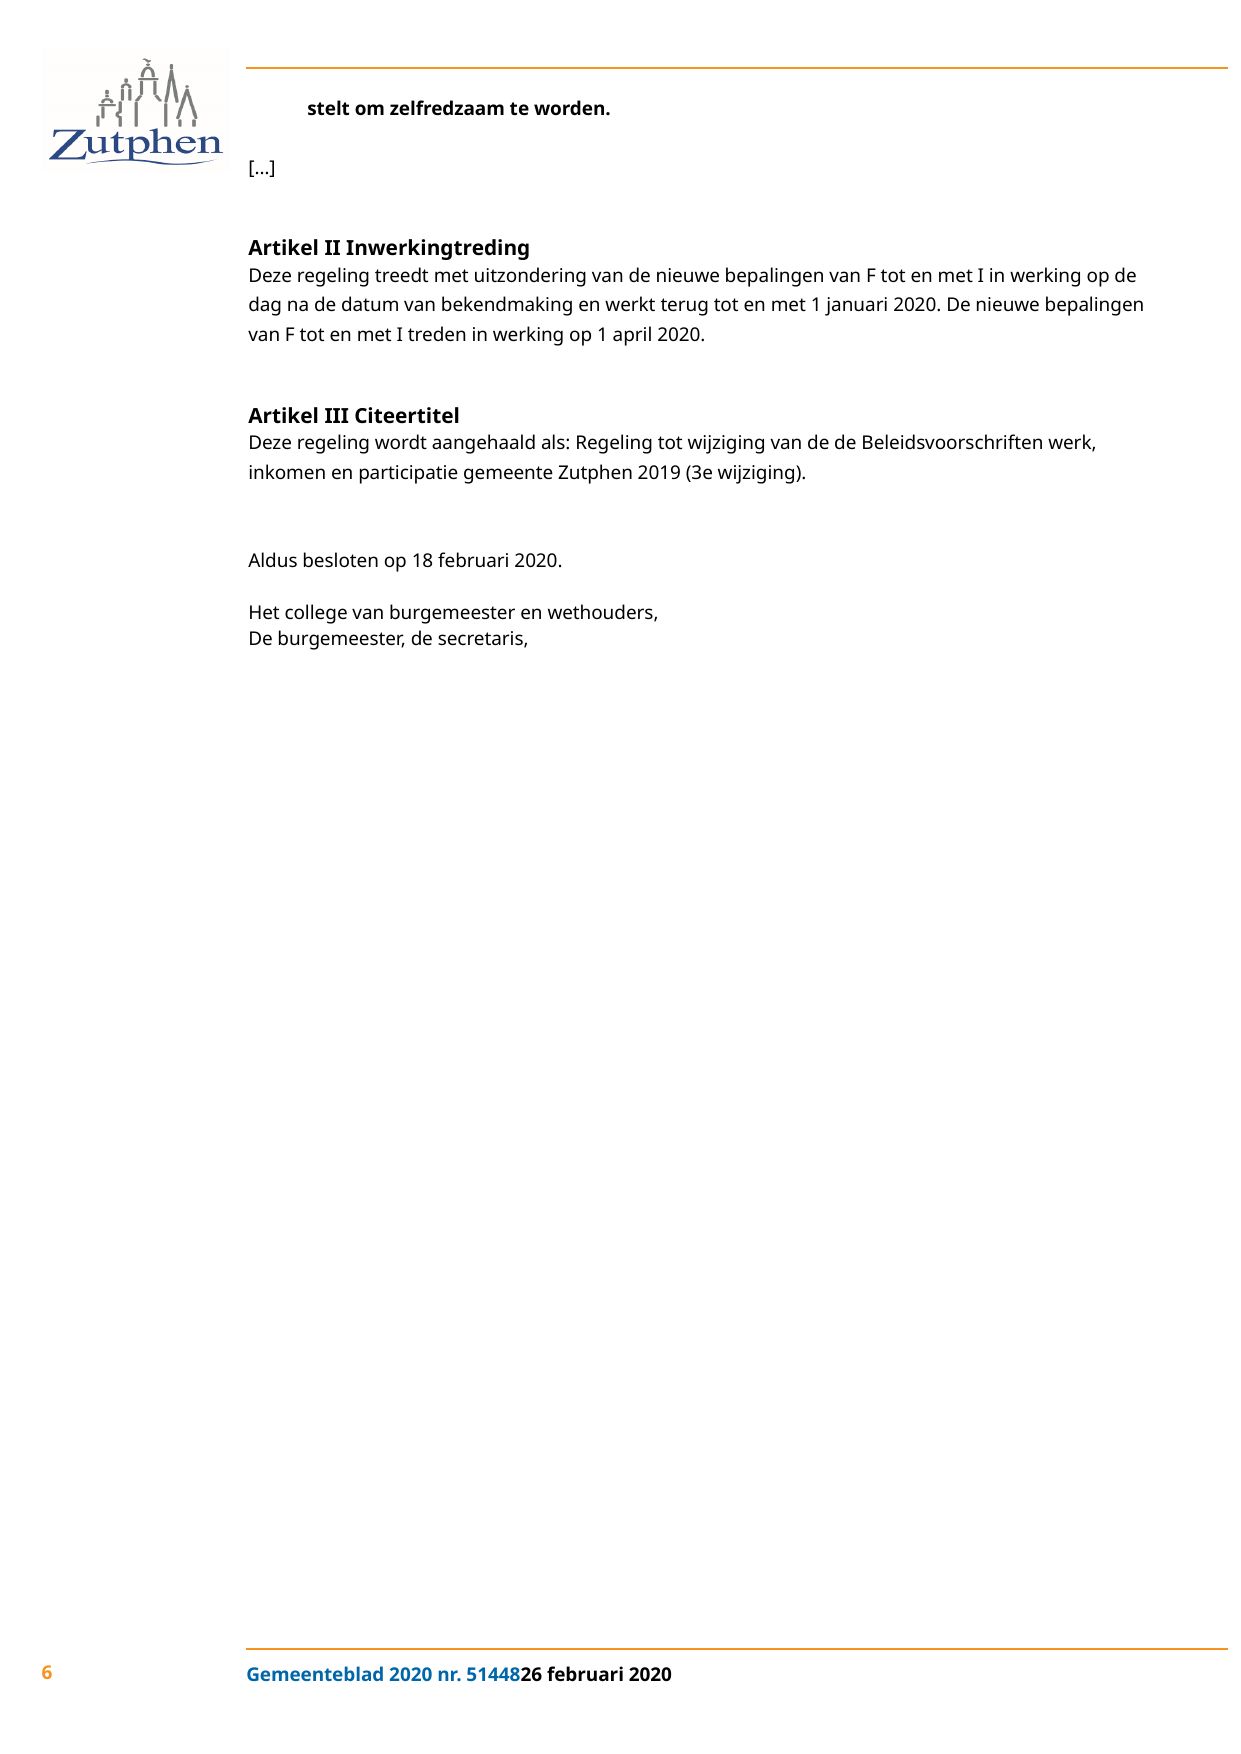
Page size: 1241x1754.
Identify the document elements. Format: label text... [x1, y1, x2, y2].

text Artikel II Inwerkingtreding [248, 233, 1152, 262]
text Het college van burgemeester en wethouders, [248, 599, 1152, 625]
text Artikel III Citeertitel [248, 401, 1152, 429]
text De burgemeester, de secretaris, [248, 625, 1152, 651]
picture [41, 47, 231, 172]
text Deze regeling wordt aangehaald als: Regeling tot wijziging van de de Beleidsvoorschriften werk, inkomen en participatie gemeente Zutphen 2019 (3e wijziging). [248, 429, 1152, 485]
text Deze regeling treedt met uitzondering van de nieuwe bepalingen van F tot en met I in werking op de dag na de datum van bekendmaking en werkt terug tot en met 1 januari 2020. De nieuwe bepalingen van F tot en met I treden in werking op 1 april 2020. [248, 262, 1152, 347]
text Aldus besloten op 18 februari 2020. [248, 548, 1152, 573]
table_cell stelt om zelfredzaam te worden. […] [248, 95, 700, 180]
table_cell [700, 95, 1152, 180]
